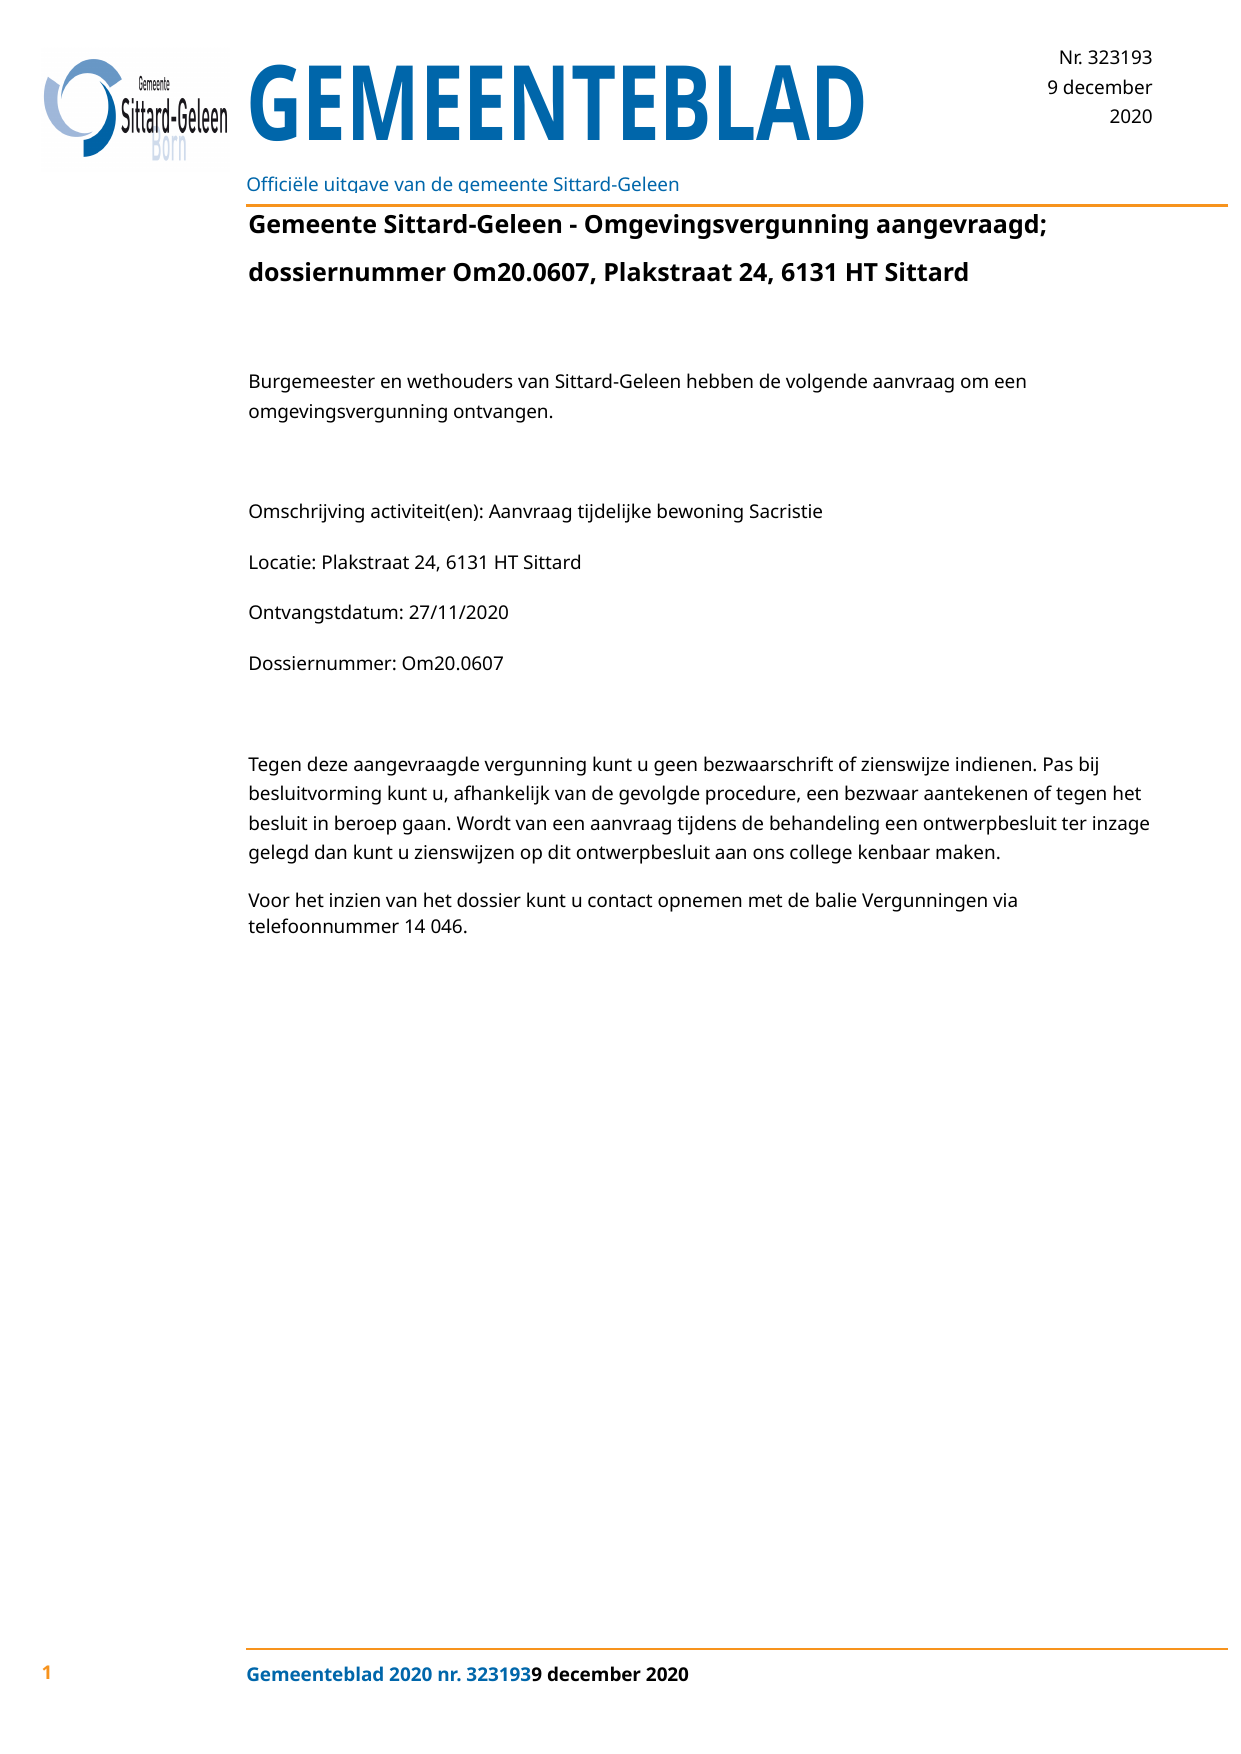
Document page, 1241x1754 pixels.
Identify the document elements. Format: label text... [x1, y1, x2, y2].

text Ontvangstdatum: 27/11/2020 [248, 599, 1152, 625]
text Locatie: Plakstraat 24, 6131 HT Sittard [248, 549, 1152, 575]
text Dossiernummer: Om20.0607 [248, 650, 1152, 676]
text Omschrijving activiteit(en): Aanvraag tijdelijke bewoning Sacristie [248, 499, 1152, 524]
picture [41, 47, 231, 172]
text Burgemeester en wethouders van Sittard-Geleen hebben de volgende aanvraag om een omgevingsvergunning ontvangen. [248, 368, 1152, 424]
text Tegen deze aangevraagde vergunning kunt u geen bezwaarschrift of zienswijze indienen. Pas bij besluitvorming kunt u, afhankelijk van de gevolgde procedure, een bezwaar aantekenen of tegen het besluit in beroep gaan. Wordt van een aanvraag tijdens de behandeling een ontwerpbesluit ter inzage gelegd dan kunt u zienswijzen op dit ontwerpbesluit aan ons college kenbaar maken. [248, 751, 1152, 865]
text Voor het inzien van het dossier kunt u contact opnemen met de balie Vergunningen via telefoonnummer 14 046. [248, 887, 1152, 939]
text Gemeente Sittard-Geleen - Omgevingsvergunning aangevraagd; dossiernummer Om20.0607, Plakstraat 24, 6131 HT Sittard [248, 207, 1152, 288]
